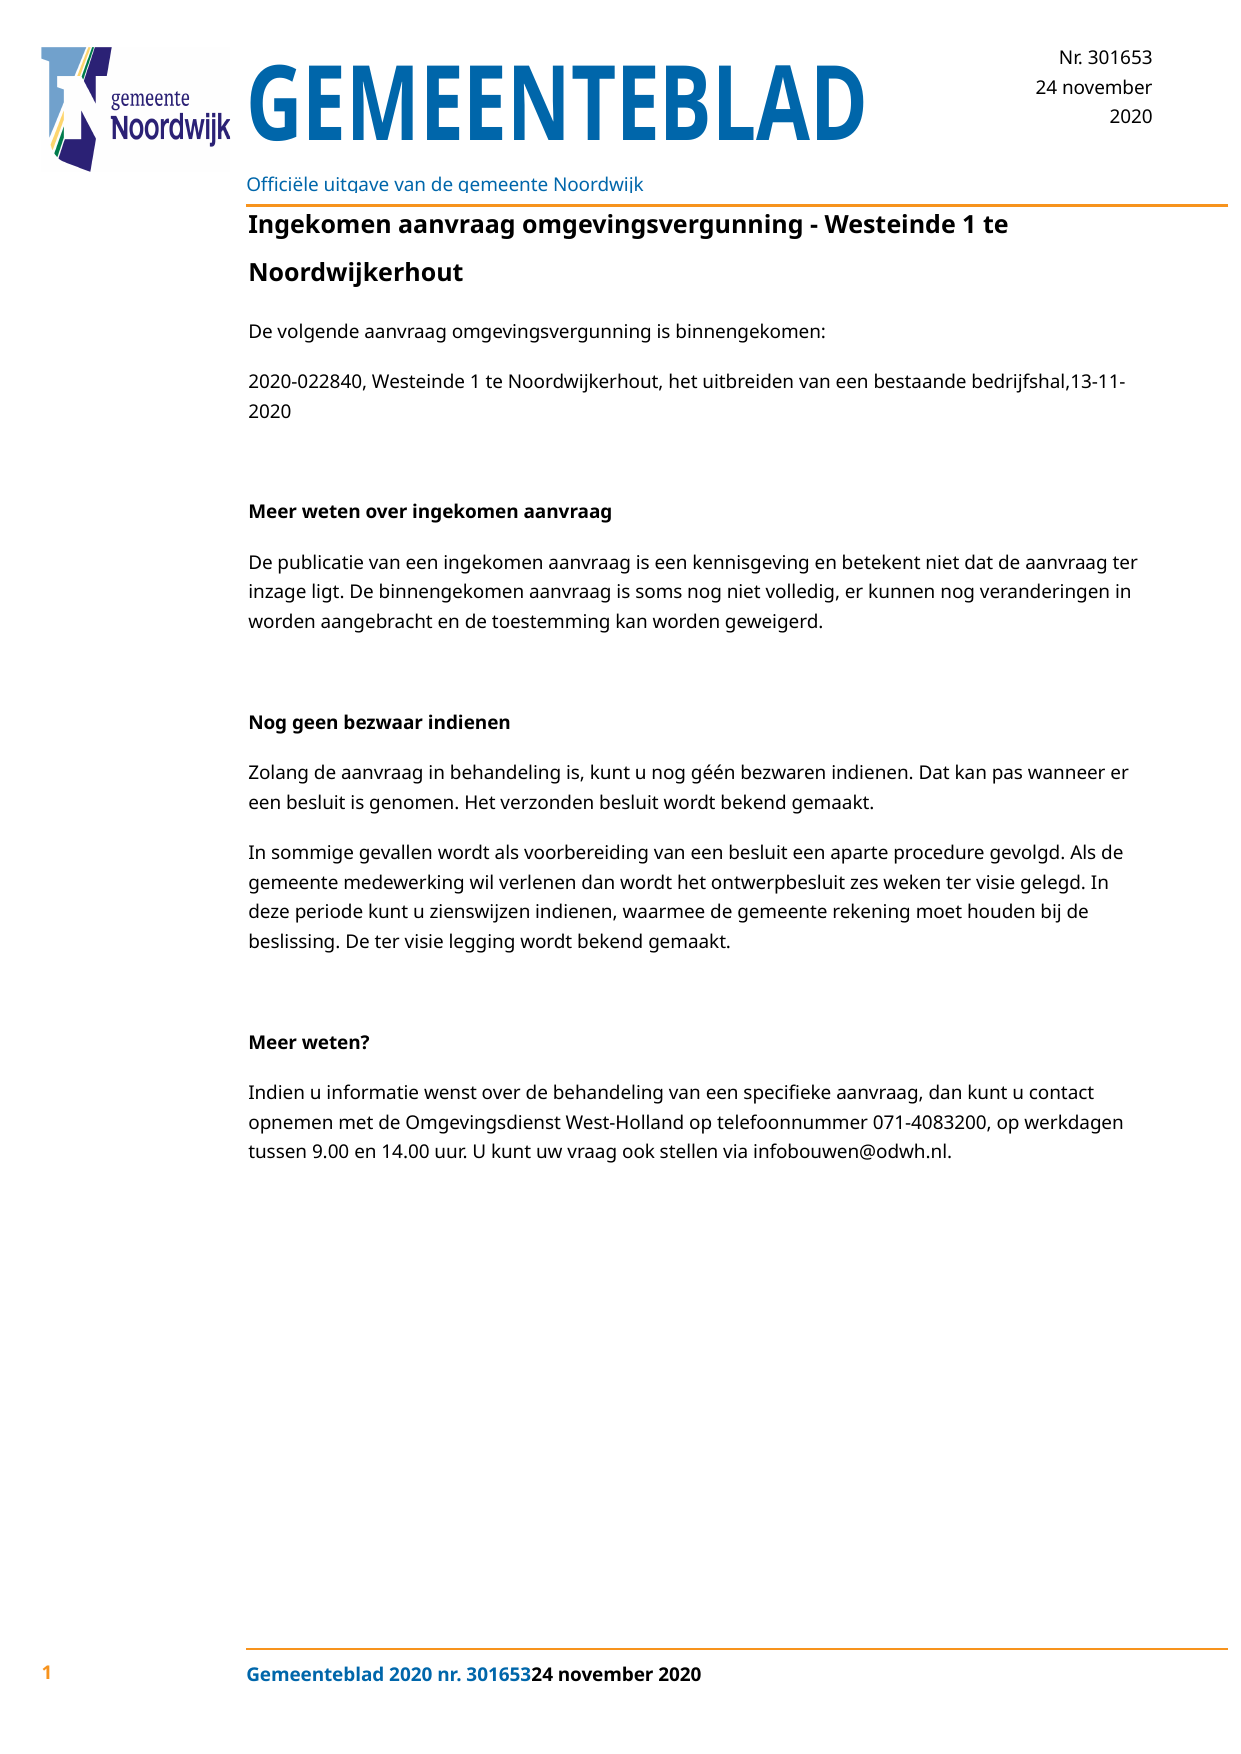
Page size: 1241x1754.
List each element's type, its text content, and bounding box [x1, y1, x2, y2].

text Nog geen bezwaar indienen [248, 709, 1152, 735]
text Meer weten? [248, 1029, 1152, 1055]
picture [41, 47, 231, 172]
text De publicatie van een ingekomen aanvraag is een kennisgeving en betekent niet dat de aanvraag ter inzage ligt. De binnengekomen aanvraag is soms nog niet volledig, er kunnen nog veranderingen in worden aangebracht en de toestemming kan worden geweigerd. [248, 549, 1152, 634]
text 2020-022840, Westeinde 1 te Noordwijkerhout, het uitbreiden van een bestaande bedrijfshal,13-11-2020 [248, 368, 1152, 424]
text Zolang de aanvraag in behandeling is, kunt u nog géén bezwaren indienen. Dat kan pas wanneer er een besluit is genomen. Het verzonden besluit wordt bekend gemaakt. [248, 759, 1152, 815]
text In sommige gevallen wordt als voorbereiding van een besluit een aparte procedure gevolgd. Als de gemeente medewerking wil verlenen dan wordt het ontwerpbesluit zes weken ter visie gelegd. In deze periode kunt u zienswijzen indienen, waarmee de gemeente rekening moet houden bij de beslissing. De ter visie legging wordt bekend gemaakt. [248, 839, 1152, 954]
text De volgende aanvraag omgevingsvergunning is binnengekomen: [248, 318, 1152, 344]
text Meer weten over ingekomen aanvraag [248, 499, 1152, 524]
text Indien u informatie wenst over de behandeling van een specifieke aanvraag, dan kunt u contact opnemen met de Omgevingsdienst West-Holland op telefoonnummer 071-4083200, op werkdagen tussen 9.00 en 14.00 uur. U kunt uw vraag ook stellen via infobouwen@odwh.nl. [248, 1079, 1152, 1164]
text Ingekomen aanvraag omgevingsvergunning - Westeinde 1 te Noordwijkerhout [248, 207, 1152, 288]
